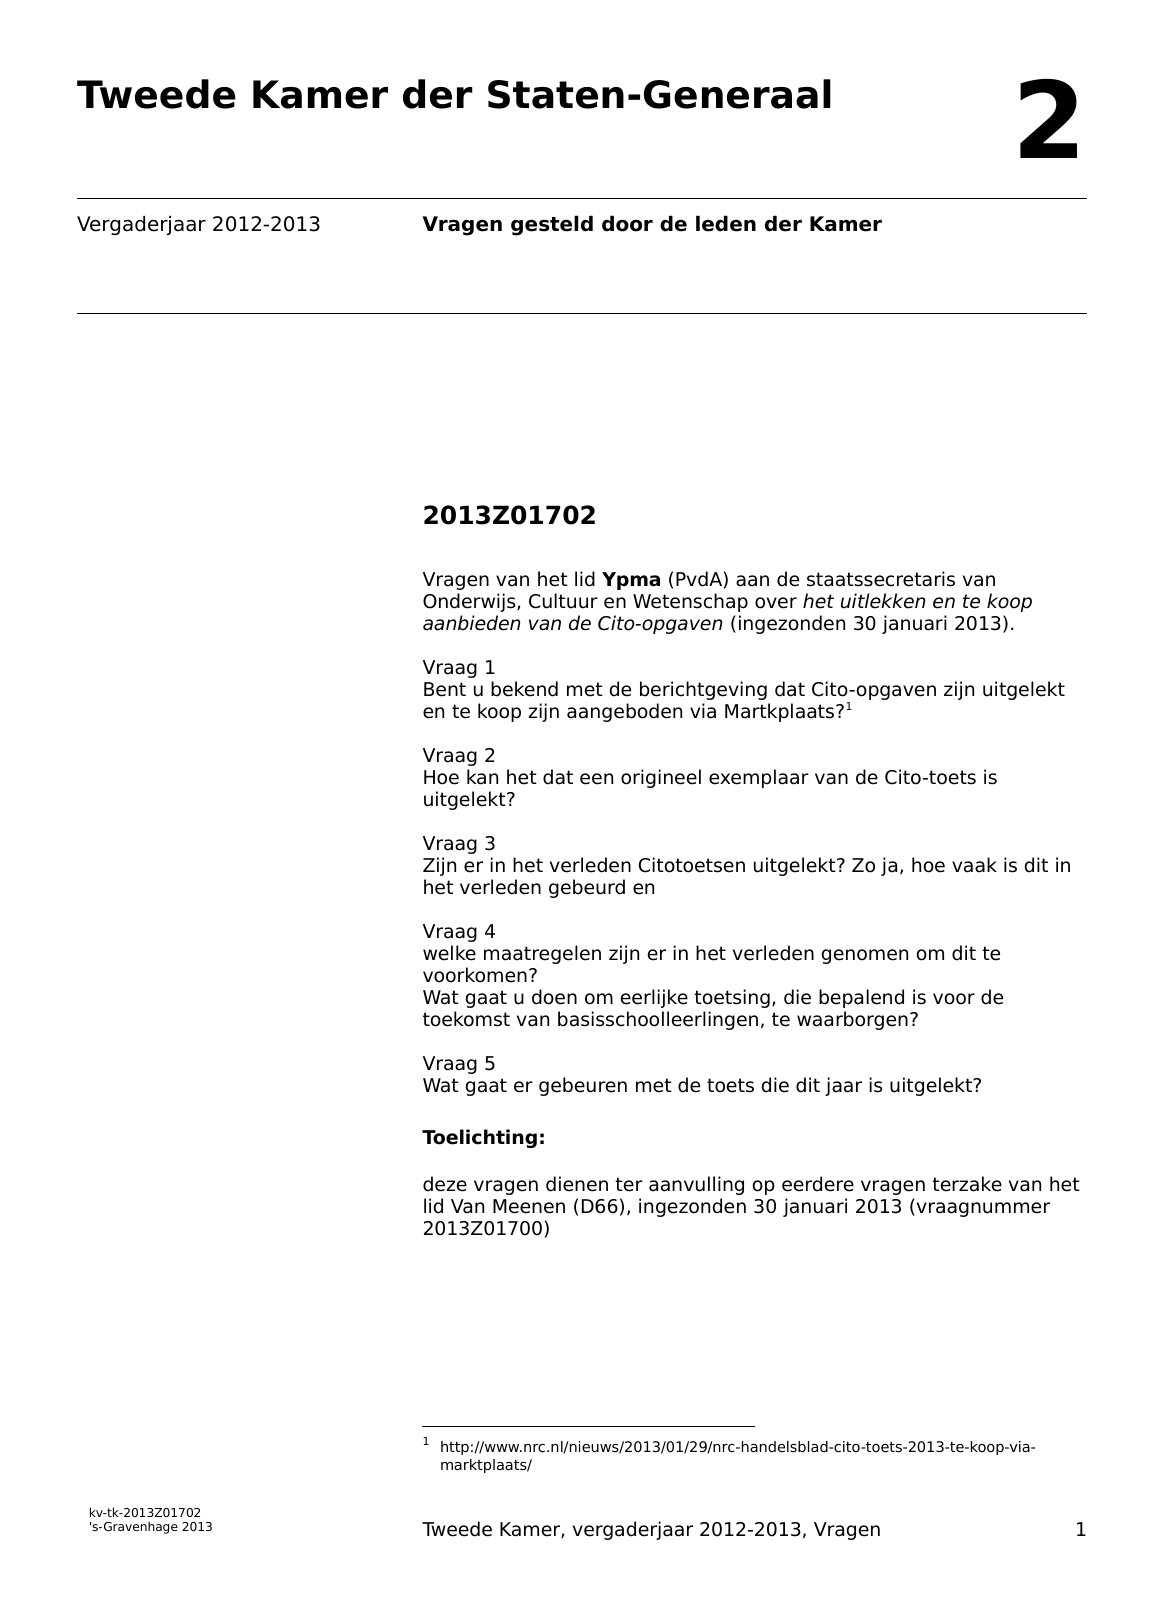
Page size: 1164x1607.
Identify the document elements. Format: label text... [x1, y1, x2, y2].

table_header Tweede Kamer der Staten-Generaal [77, 59, 886, 198]
text Vraag 4 [422, 921, 1087, 943]
text 's-Gravenhage 2013 [88, 1520, 323, 1534]
text Vraag 3 [422, 833, 1087, 855]
text Vraag 5 [422, 1053, 1087, 1075]
subtitle Toelichting: [422, 1127, 1087, 1149]
text http://www.nrc.nl/nieuws/2013/01/29/nrc-handelsblad-cito-toets-2013-te-koop-via-marktplaats/ [422, 1435, 1087, 1474]
table_cell Vragen gesteld door de leden der Kamer [422, 199, 1087, 313]
text Wat gaat er gebeuren met de toets die dit jaar is uitgelekt? [422, 1075, 1087, 1097]
text welke maatregelen zijn er in het verleden genomen om dit te voorkomen? [422, 943, 1087, 987]
text Vraag 1 [422, 657, 1087, 679]
text Zijn er in het verleden Citotoetsen uitgelekt? Zo ja, hoe vaak is dit in het verleden gebeurd en [422, 855, 1087, 899]
text 2013Z01702 [422, 501, 1087, 531]
table_cell Vergaderjaar 2012-2013 [77, 199, 422, 313]
text Vragen van het lid Ypma (PvdA) aan de staatssecretaris van Onderwijs, Cultuur en Wetenschap over het uitlekken en te koop aanbieden van de Cito-opgaven (ingezonden 30 januari 2013). [422, 569, 1087, 635]
table_header 2 [886, 59, 1087, 198]
text Vraag 2 [422, 745, 1087, 767]
text kv-tk-2013Z01702 [88, 1506, 323, 1520]
text Wat gaat u doen om eerlijke toetsing, die bepalend is voor de toekomst van basisschoolleerlingen, te waarborgen? [422, 987, 1087, 1031]
text Hoe kan het dat een origineel exemplaar van de Cito-toets is uitgelekt? [422, 767, 1087, 811]
text Bent u bekend met de berichtgeving dat Cito-opgaven zijn uitgelekt en te koop zijn aangeboden via Martkplaats? [422, 679, 1087, 723]
text deze vragen dienen ter aanvulling op eerdere vragen terzake van het lid Van Meenen (D66), ingezonden 30 januari 2013 (vraagnummer 2013Z01700) [422, 1174, 1087, 1240]
